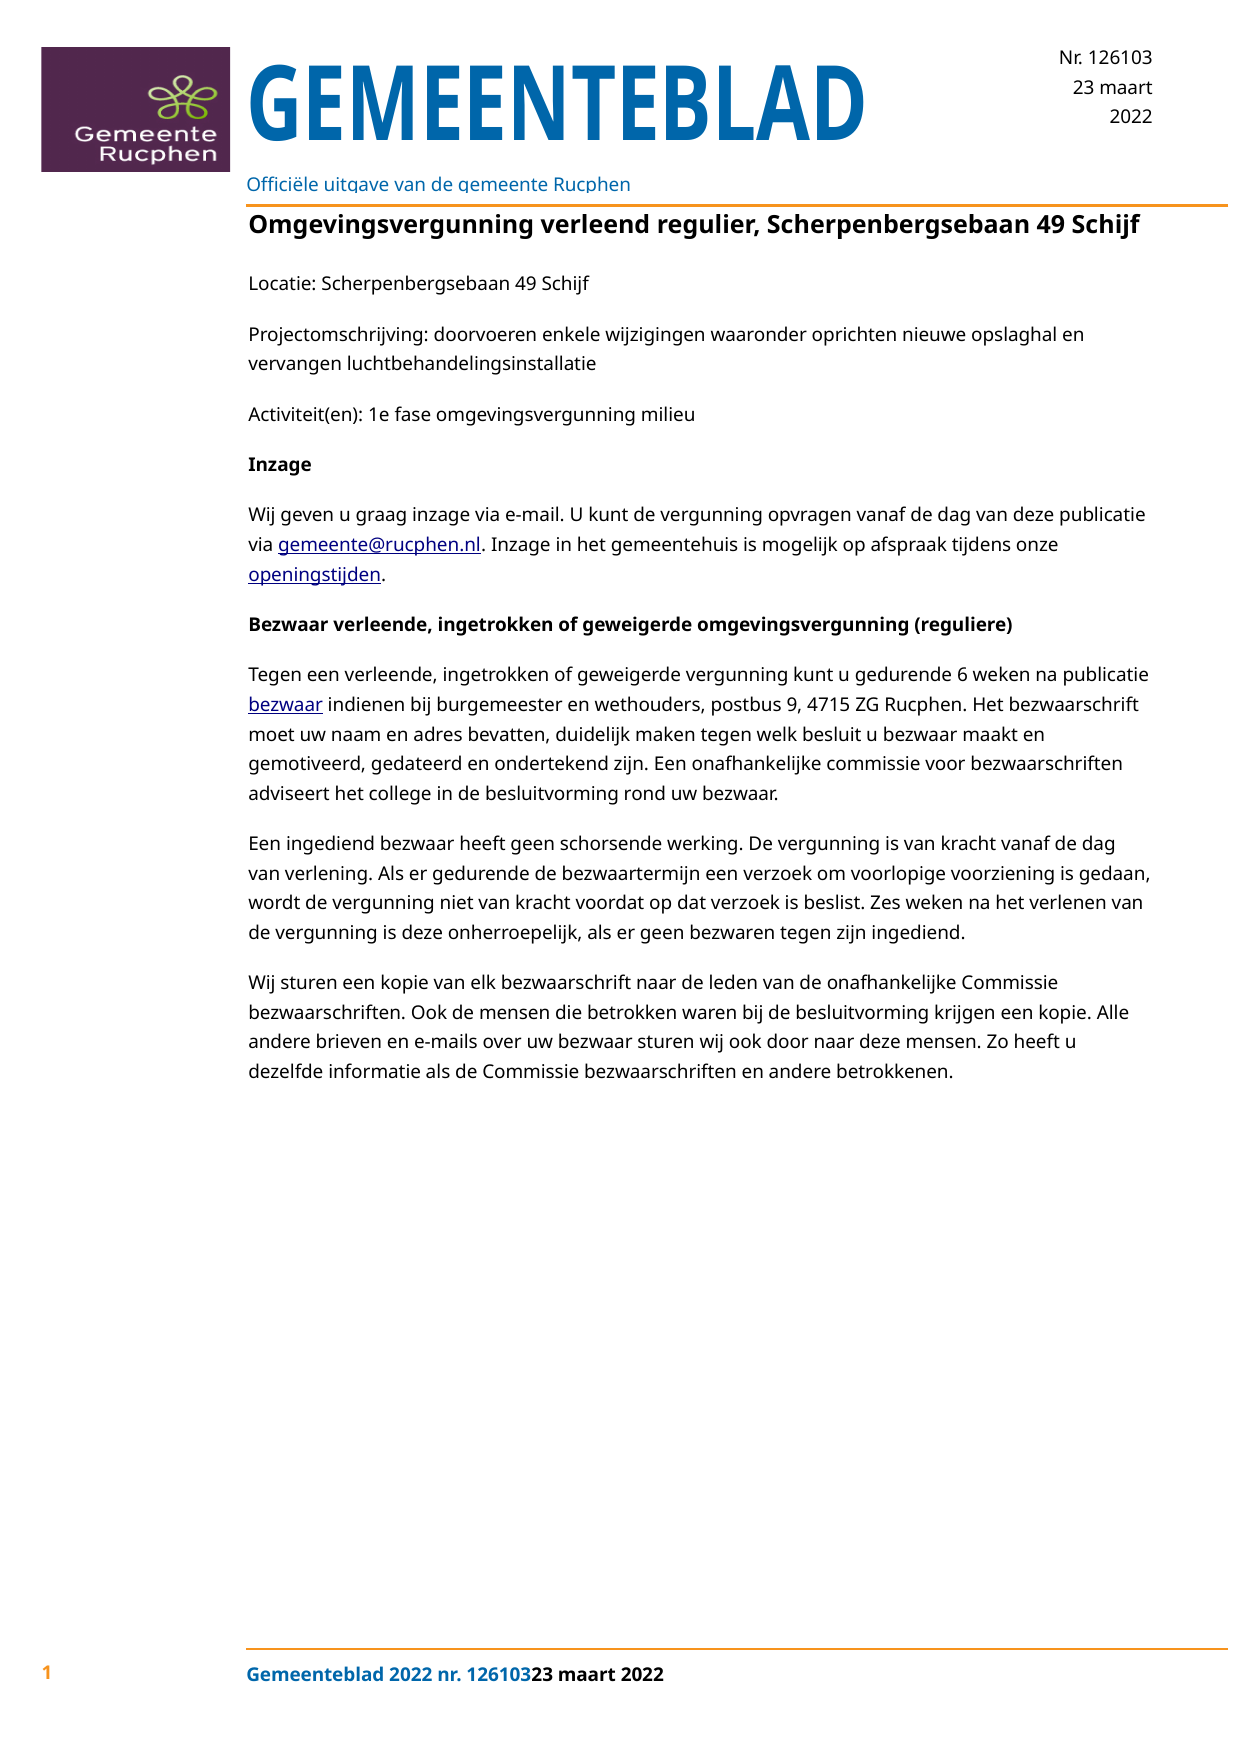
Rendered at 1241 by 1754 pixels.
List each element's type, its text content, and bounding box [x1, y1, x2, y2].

text Omgevingsvergunning verleend regulier, Scherpenbergsebaan 49 Schijf [248, 207, 1152, 241]
text Projectomschrijving: doorvoeren enkele wijzigingen waaronder oprichten nieuwe opslaghal en vervangen luchtbehandelingsinstallatie [248, 321, 1152, 376]
picture [41, 47, 231, 172]
text Activiteit(en): 1e fase omgevingsvergunning milieu [248, 401, 1152, 426]
text Inzage [248, 451, 1152, 477]
text Wij sturen een kopie van elk bezwaarschrift naar de leden van de onafhankelijke Commissie bezwaarschriften. Ook de mensen die betrokken waren bij de besluitvorming krijgen een kopie. Alle andere brieven en e-mails over uw bezwaar sturen wij ook door naar deze mensen. Zo heeft u dezelfde informatie als de Commissie bezwaarschriften en andere betrokkenen. [248, 969, 1152, 1084]
text Bezwaar verleende, ingetrokken of geweigerde omgevingsvergunning (reguliere) [248, 611, 1152, 637]
text Wij geven u graag inzage via e-mail. U kunt de vergunning opvragen vanaf de dag van deze publicatie via gemeente@rucphen.nl. Inzage in het gemeentehuis is mogelijk op afspraak tijdens onze openingstijden. [248, 502, 1152, 586]
text Locatie: Scherpenbergsebaan 49 Schijf [248, 270, 1152, 296]
text Een ingediend bezwaar heeft geen schorsende werking. De vergunning is van kracht vanaf de dag van verlening. Als er gedurende de bezwaartermijn een verzoek om voorlopige voorziening is gedaan, wordt de vergunning niet van kracht voordat op dat verzoek is beslist. Zes weken na het verlenen van de vergunning is deze onherroepelijk, als er geen bezwaren tegen zijn ingediend. [248, 830, 1152, 945]
text Tegen een verleende, ingetrokken of geweigerde vergunning kunt u gedurende 6 weken na publicatie bezwaar indienen bij burgemeester en wethouders, postbus 9, 4715 ZG Rucphen. Het bezwaarschrift moet uw naam en adres bevatten, duidelijk maken tegen welk besluit u bezwaar maakt en gemotiveerd, gedateerd en ondertekend zijn. Een onafhankelijke commissie voor bezwaarschriften adviseert het college in de besluitvorming rond uw bezwaar. [248, 662, 1152, 806]
